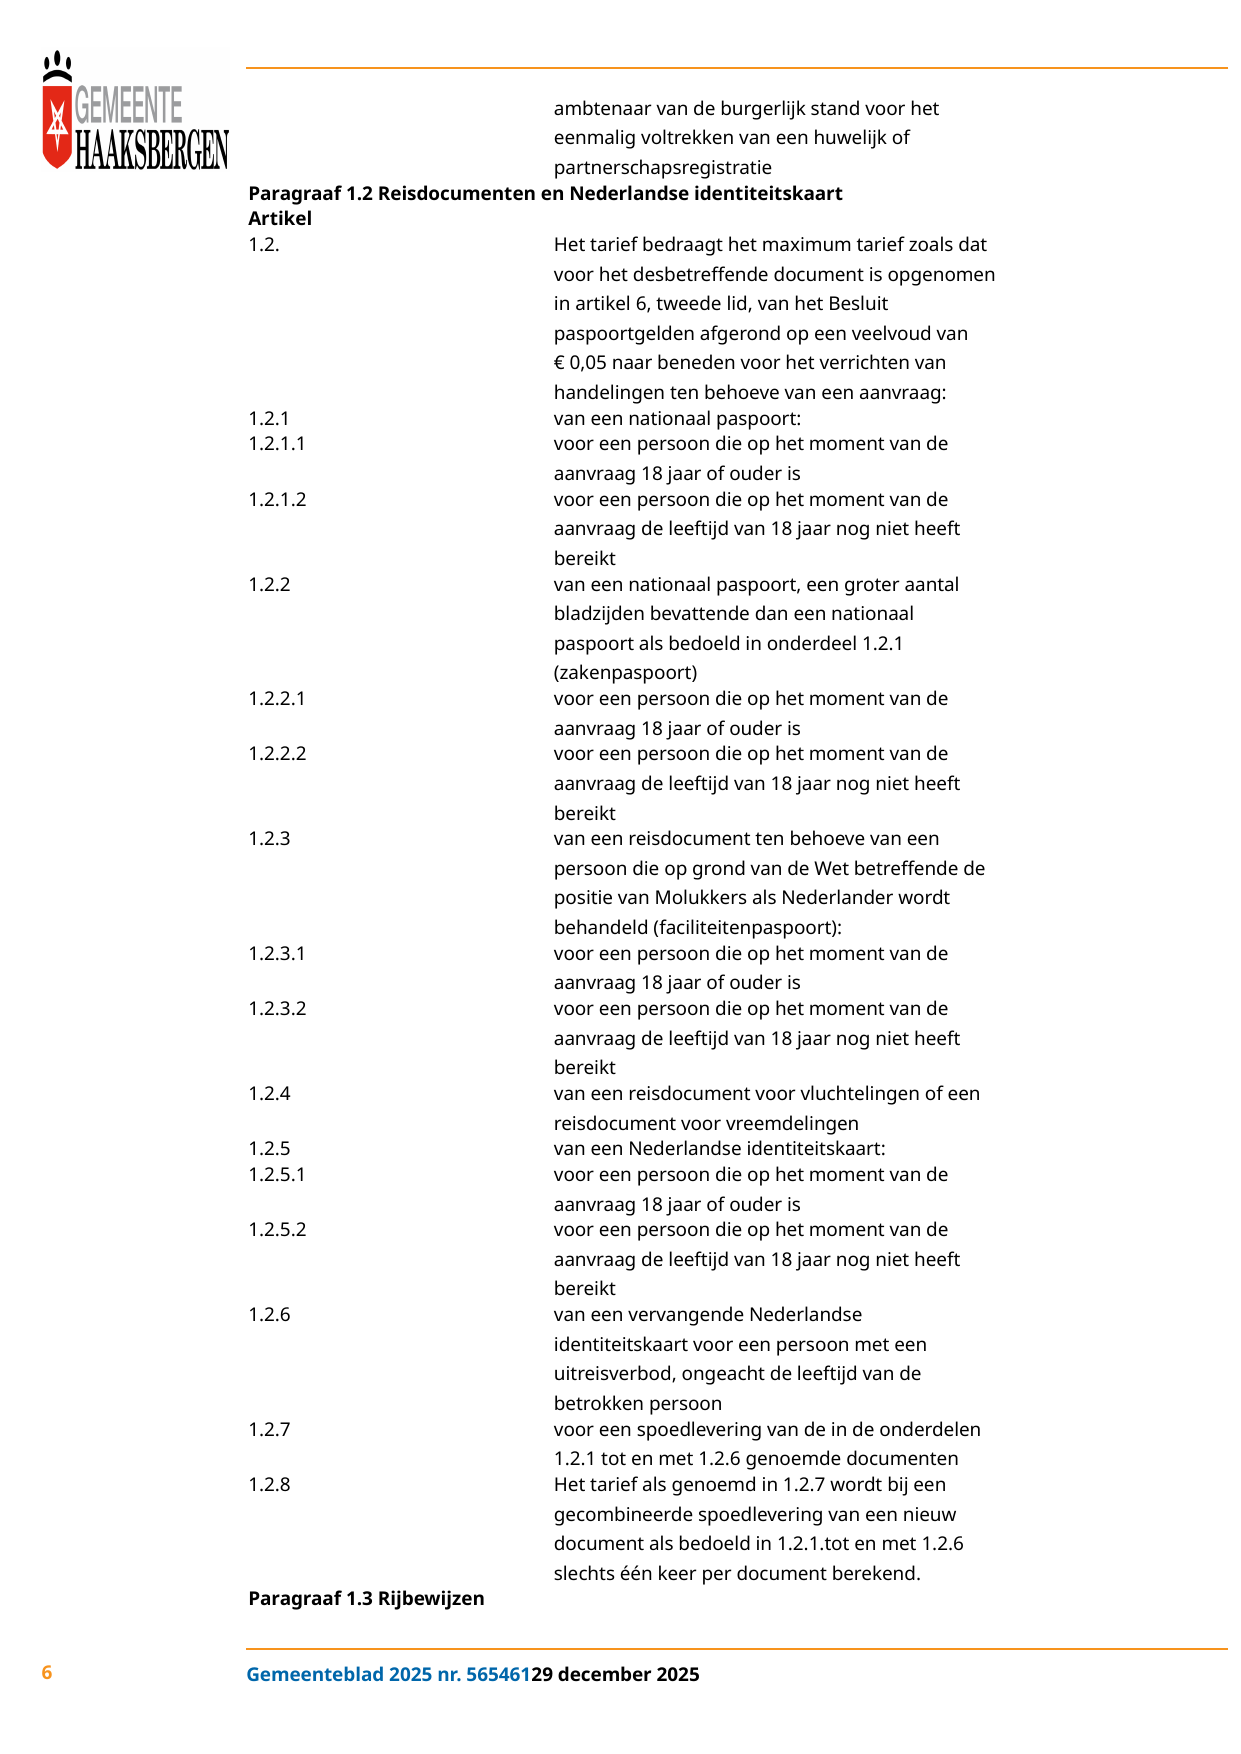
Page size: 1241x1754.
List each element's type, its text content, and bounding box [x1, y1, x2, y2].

table_cell Het tarief als genoemd in 1.2.7 wordt bij een gecombineerde spoedlevering van een nieuw document als bedoeld in 1.2.1.tot en met 1.2.6 slechts één keer per document berekend. [554, 1471, 999, 1586]
table_cell [999, 95, 1152, 180]
table_cell 1.2.6 [248, 1301, 554, 1416]
table_cell voor een persoon die op het moment van de aanvraag de leeftijd van 18 jaar nog niet heeft bereikt [554, 486, 999, 571]
table_cell 1.2.7 [248, 1416, 554, 1471]
table_cell [999, 825, 1152, 940]
table_cell [999, 571, 1152, 685]
table_cell [999, 431, 1152, 486]
table_cell [999, 1301, 1152, 1416]
table_cell voor een persoon die op het moment van de aanvraag 18 jaar of ouder is [554, 940, 999, 995]
table_cell 1.2.2.2 [248, 741, 554, 825]
table_cell [999, 1586, 1152, 1611]
table_cell voor een persoon die op het moment van de aanvraag de leeftijd van 18 jaar nog niet heeft bereikt [554, 995, 999, 1080]
table_cell [248, 95, 554, 180]
table_cell van een reisdocument ten behoeve van een persoon die op grond van de Wet betreffende de positie van Molukkers als Nederlander wordt behandeld (faciliteitenpaspoort): [554, 825, 999, 940]
table_cell 1.2.5.2 [248, 1216, 554, 1301]
table_cell 1.2. [248, 231, 554, 405]
table_cell 1.2.1 [248, 405, 554, 431]
picture [41, 47, 231, 172]
table_cell [999, 1161, 1152, 1216]
table_cell 1.2.5 [248, 1135, 554, 1161]
table_cell Artikel [248, 205, 999, 231]
table_cell Paragraaf 1.3 Rijbewijzen [248, 1586, 999, 1611]
table_cell van een nationaal paspoort, een groter aantal bladzijden bevattende dan een nationaal paspoort als bedoeld in onderdeel 1.2.1 (zakenpaspoort) [554, 571, 999, 685]
table_cell 1.2.5.1 [248, 1161, 554, 1216]
table_cell van een reisdocument voor vluchtelingen of een reisdocument voor vreemdelingen [554, 1080, 999, 1135]
table_cell van een Nederlandse identiteitskaart: [554, 1135, 999, 1161]
table_cell [999, 995, 1152, 1080]
table_cell 1.2.2 [248, 571, 554, 685]
table_cell voor een persoon die op het moment van de aanvraag de leeftijd van 18 jaar nog niet heeft bereikt [554, 1216, 999, 1301]
table_cell 1.2.3 [248, 825, 554, 940]
table_cell voor een persoon die op het moment van de aanvraag 18 jaar of ouder is [554, 1161, 999, 1216]
table_cell voor een persoon die op het moment van de aanvraag 18 jaar of ouder is [554, 685, 999, 741]
table_cell [999, 940, 1152, 995]
table_cell Paragraaf 1.2 Reisdocumenten en Nederlandse identiteitskaart [248, 180, 999, 205]
table_cell 1.2.3.2 [248, 995, 554, 1080]
table_cell [999, 1471, 1152, 1586]
table_cell voor een persoon die op het moment van de aanvraag 18 jaar of ouder is [554, 431, 999, 486]
table_cell [999, 1216, 1152, 1301]
table_cell voor een spoedlevering van de in de onderdelen 1.2.1 tot en met 1.2.6 genoemde documenten [554, 1416, 999, 1471]
table_cell [999, 231, 1152, 405]
table_cell van een nationaal paspoort: [554, 405, 999, 431]
table_cell [999, 205, 1152, 231]
table_cell [999, 180, 1152, 205]
table_cell voor een persoon die op het moment van de aanvraag de leeftijd van 18 jaar nog niet heeft bereikt [554, 741, 999, 825]
table_cell 1.2.3.1 [248, 940, 554, 995]
table_cell ambtenaar van de burgerlijk stand voor het eenmalig voltrekken van een huwelijk of partnerschapsregistratie [554, 95, 999, 180]
table_cell van een vervangende Nederlandse identiteitskaart voor een persoon met een uitreisverbod, ongeacht de leeftijd van de betrokken persoon [554, 1301, 999, 1416]
table_cell [999, 1416, 1152, 1471]
table_cell Het tarief bedraagt het maximum tarief zoals dat voor het desbetreffende document is opgenomen in artikel 6, tweede lid, van het Besluit paspoortgelden afgerond op een veelvoud van € 0,05 naar beneden voor het verrichten van handelingen ten behoeve van een aanvraag: [554, 231, 999, 405]
table_cell [999, 405, 1152, 431]
table_cell [999, 486, 1152, 571]
table_cell 1.2.4 [248, 1080, 554, 1135]
table_cell 1.2.1.1 [248, 431, 554, 486]
table_cell [999, 1135, 1152, 1161]
table_cell 1.2.8 [248, 1471, 554, 1586]
table_cell [999, 741, 1152, 825]
table_cell [999, 685, 1152, 741]
table_cell [999, 1080, 1152, 1135]
table_cell 1.2.1.2 [248, 486, 554, 571]
table_cell 1.2.2.1 [248, 685, 554, 741]
